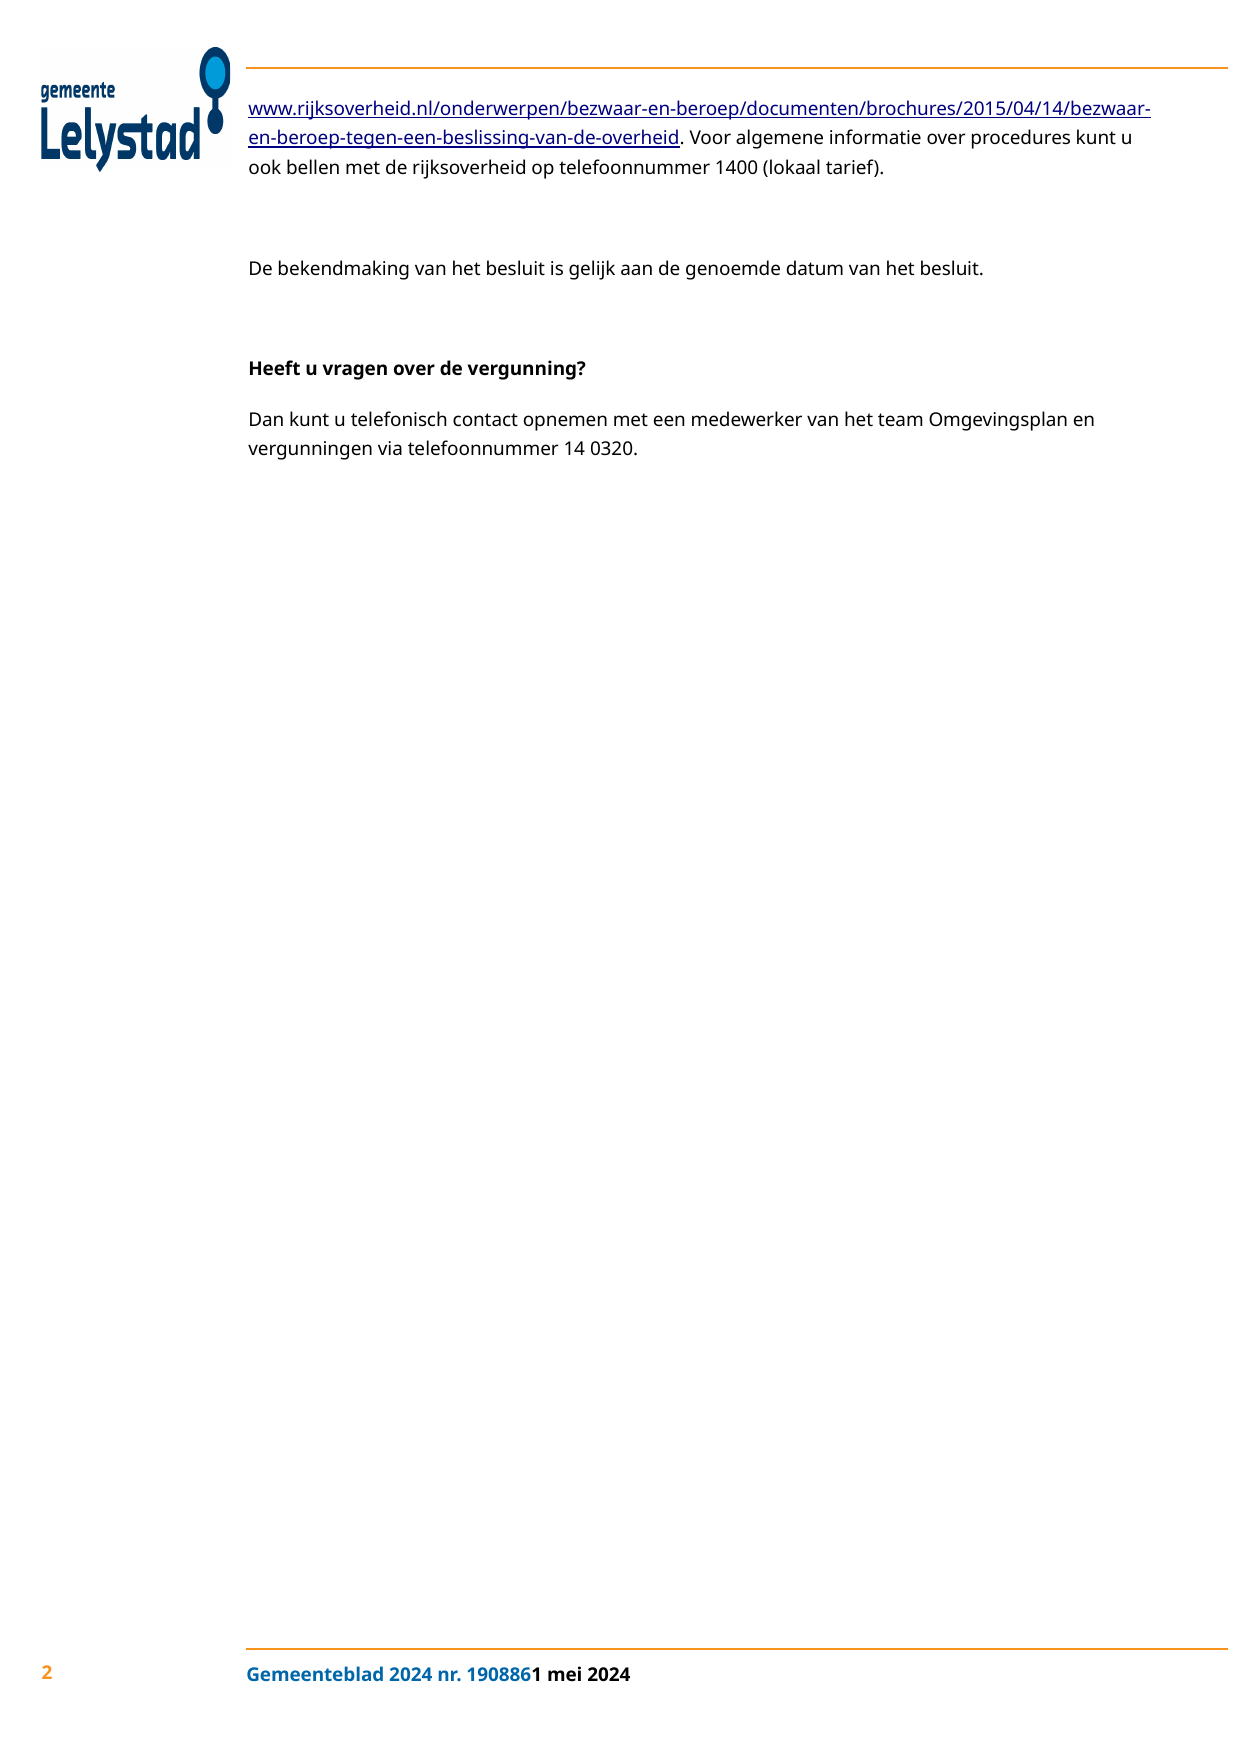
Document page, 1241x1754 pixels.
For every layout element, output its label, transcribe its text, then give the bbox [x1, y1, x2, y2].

text De bekendmaking van het besluit is gelijk aan de genoemde datum van het besluit. [248, 255, 1152, 281]
picture [41, 47, 231, 172]
text www.rijksoverheid.nl/onderwerpen/bezwaar-en-beroep/documenten/brochures/2015/04/14/bezwaar-en-beroep-tegen-een-beslissing-van-de-overheid. Voor algemene informatie over procedures kunt u ook bellen met de rijksoverheid op telefoonnummer 1400 (lokaal tarief). [248, 95, 1152, 180]
text Heeft u vragen over de vergunning? [248, 356, 1152, 381]
text Dan kunt u telefonisch contact opnemen met een medewerker van het team Omgevingsplan en vergunningen via telefoonnummer 14 0320. [248, 406, 1152, 461]
